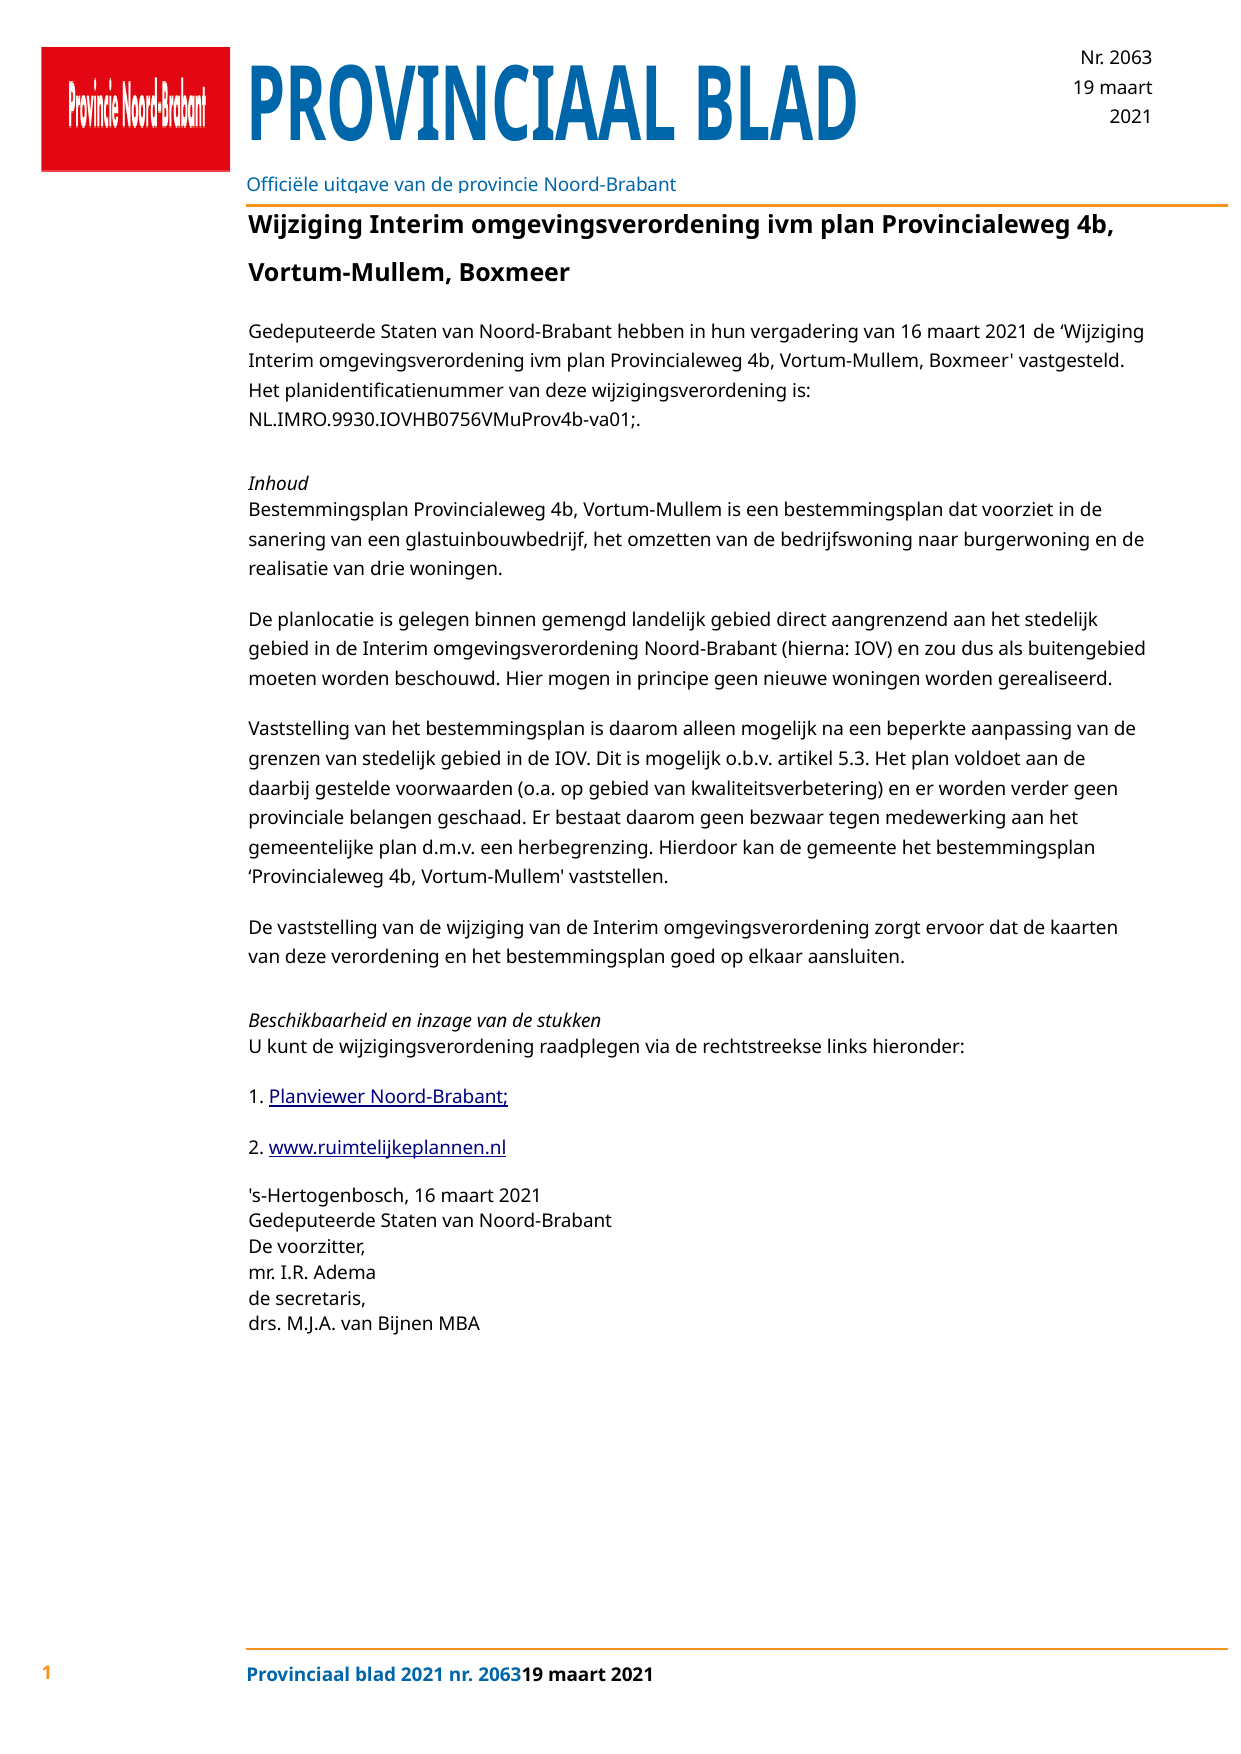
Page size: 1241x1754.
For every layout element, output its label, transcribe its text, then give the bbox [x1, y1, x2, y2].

text 's-Hertogenbosch, 16 maart 2021 [248, 1182, 1152, 1207]
text De voorzitter, [248, 1233, 1152, 1259]
text Bestemmingsplan Provincialeweg 4b, Vortum-Mullem is een bestemmingsplan dat voorziet in de sanering van een glastuinbouwbedrijf, het omzetten van de bedrijfswoning naar burgerwoning en de realisatie van drie woningen. [248, 496, 1152, 581]
picture [41, 47, 231, 172]
text De vaststelling van de wijziging van de Interim omgevingsverordening zorgt ervoor dat de kaarten van deze verordening en het bestemmingsplan goed op elkaar aansluiten. [248, 914, 1152, 969]
text de secretaris, [248, 1285, 1152, 1310]
text Beschikbaarheid en inzage van de stukken [248, 1007, 1152, 1033]
text Gedeputeerde Staten van Noord-Brabant [248, 1207, 1152, 1233]
text 2. www.ruimtelijkeplannen.nl [248, 1134, 1152, 1160]
text Inhoud [248, 471, 1152, 496]
text Vaststelling van het bestemmingsplan is daarom alleen mogelijk na een beperkte aanpassing van de grenzen van stedelijk gebied in de IOV. Dit is mogelijk o.b.v. artikel 5.3. Het plan voldoet aan de daarbij gestelde voorwaarden (o.a. op gebied van kwaliteitsverbetering) en er worden verder geen provinciale belangen geschaad. Er bestaat daarom geen bezwaar tegen medewerking aan het gemeentelijke plan d.m.v. een herbegrenzing. Hierdoor kan de gemeente het bestemmingsplan ‘Provincialeweg 4b, Vortum-Mullem' vaststellen. [248, 716, 1152, 889]
text drs. M.J.A. van Bijnen MBA [248, 1310, 1152, 1336]
text U kunt de wijzigingsverordening raadplegen via de rechtstreekse links hieronder: [248, 1033, 1152, 1059]
text Gedeputeerde Staten van Noord-Brabant hebben in hun vergadering van 16 maart 2021 de ‘Wijziging Interim omgevingsverordening ivm plan Provincialeweg 4b, Vortum-Mullem, Boxmeer' vastgesteld. Het planidentificatienummer van deze wijzigingsverordening is: NL.IMRO.9930.IOVHB0756VMuProv4b-va01;. [248, 318, 1152, 432]
text Wijziging Interim omgevingsverordening ivm plan Provincialeweg 4b, Vortum-Mullem, Boxmeer [248, 207, 1152, 288]
text 1. Planviewer Noord-Brabant; [248, 1083, 1152, 1109]
text mr. I.R. Adema [248, 1259, 1152, 1285]
text De planlocatie is gelegen binnen gemengd landelijk gebied direct aangrenzend aan het stedelijk gebied in de Interim omgevingsverordening Noord-Brabant (hierna: IOV) en zou dus als buitengebied moeten worden beschouwd. Hier mogen in principe geen nieuwe woningen worden gerealiseerd. [248, 606, 1152, 691]
